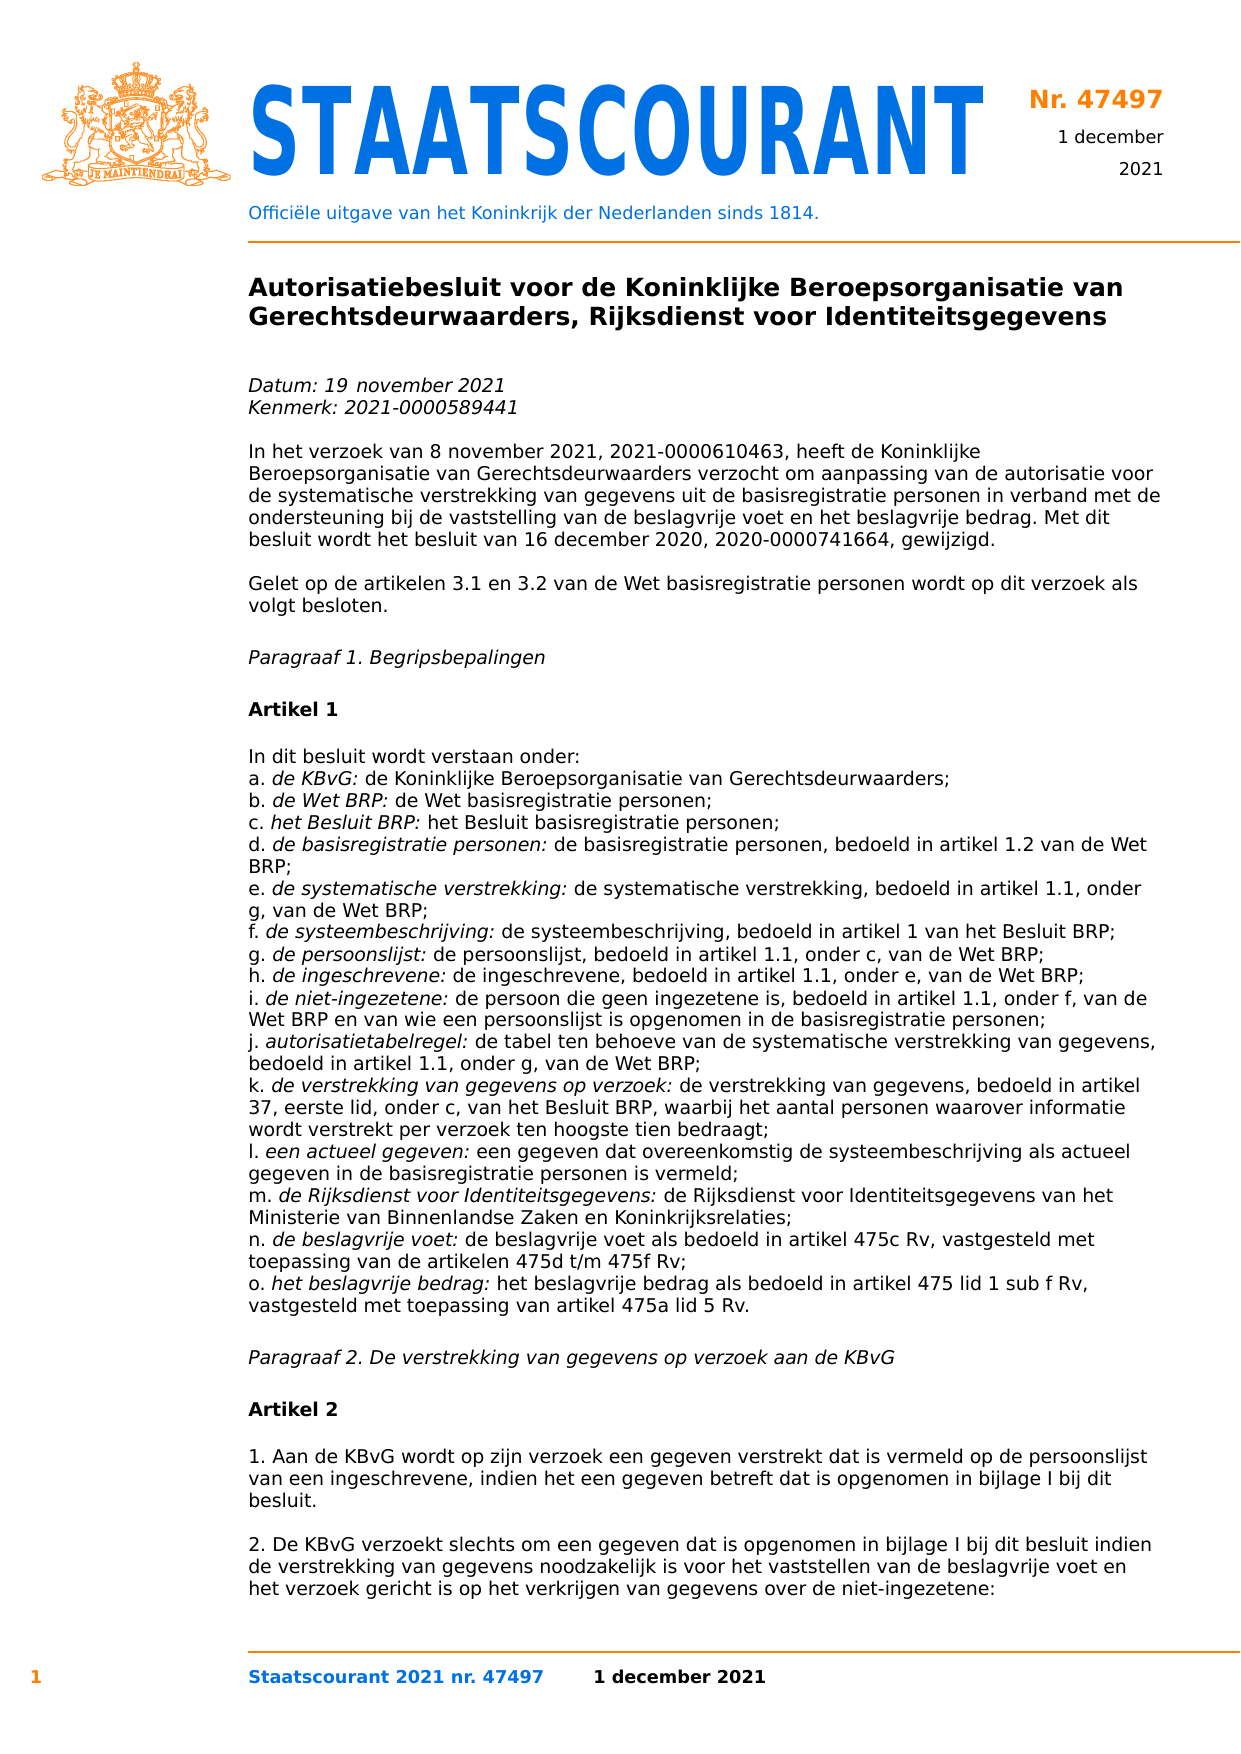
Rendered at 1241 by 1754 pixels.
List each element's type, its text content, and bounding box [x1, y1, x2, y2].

subtitle Paragraaf 2. De verstrekking van gegevens op verzoek aan de KBvG [248, 1347, 1163, 1369]
table_header [25, 62, 248, 241]
table_cell 2021 [998, 153, 1240, 203]
subtitle Autorisatiebesluit voor de Koninklijke Beroepsorganisatie van Gerechtsdeurwaarders, Rijksdienst voor Identiteitsgegevens [248, 273, 1163, 331]
subtitle Paragraaf 1. Begripsbepalingen [248, 647, 1163, 669]
text d. de basisregistratie personen: de basisregistratie personen, bedoeld in artikel 1.2 van de Wet BRP; [248, 833, 1163, 877]
table_cell 1 december [998, 121, 1240, 153]
text i. de niet-ingezetene: de persoon die geen ingezetene is, bedoeld in artikel 1.1, onder f, van de Wet BRP en van wie een persoonslijst is opgenomen in de basisregistratie personen; [248, 987, 1163, 1031]
text In het verzoek van 8 november 2021, 2021-0000610463, heeft de Koninklijke Beroepsorganisatie van Gerechtsdeurwaarders verzocht om aanpassing van de autorisatie voor de systematische verstrekking van gegevens uit de basisregistratie personen in verband met de ondersteuning bij de vaststelling van de beslagvrije voet en het beslagvrije bedrag. Met dit besluit wordt het besluit van 16 december 2020, 2020-0000741664, gewijzigd. [248, 441, 1163, 551]
table_header STAATSCOURANT [248, 62, 998, 203]
subtitle Artikel 1 [248, 699, 1163, 721]
text e. de systematische verstrekking: de systematische verstrekking, bedoeld in artikel 1.1, onder g, van de Wet BRP; [248, 877, 1163, 921]
table_cell Officiële uitgave van het Koninkrijk der Nederlanden sinds 1814. [248, 203, 1240, 241]
text a. de KBvG: de Koninklijke Beroepsorganisatie van Gerechtsdeurwaarders; [248, 768, 1163, 789]
text h. de ingeschrevene: de ingeschrevene, bedoeld in artikel 1.1, onder e, van de Wet BRP; [248, 965, 1163, 987]
text f. de systeembeschrijving: de systeembeschrijving, bedoeld in artikel 1 van het Besluit BRP; [248, 921, 1163, 943]
text Datum: 19 november 2021 [248, 375, 1163, 397]
text c. het Besluit BRP: het Besluit basisregistratie personen; [248, 812, 1163, 833]
text Kenmerk: 2021-0000589441 [248, 397, 1163, 419]
text l. een actueel gegeven: een gegeven dat overeenkomstig de systeembeschrijving als actueel gegeven in de basisregistratie personen is vermeld; [248, 1141, 1163, 1185]
text j. autorisatietabelregel: de tabel ten behoeve van de systematische verstrekking van gegevens, bedoeld in artikel 1.1, onder g, van de Wet BRP; [248, 1031, 1163, 1075]
text m. de Rijksdienst voor Identiteitsgegevens: de Rijksdienst voor Identiteitsgegevens van het Ministerie van Binnenlandse Zaken en Koninkrijksrelaties; [248, 1185, 1163, 1229]
text k. de verstrekking van gegevens op verzoek: de verstrekking van gegevens, bedoeld in artikel 37, eerste lid, onder c, van het Besluit BRP, waarbij het aantal personen waarover informatie wordt verstrekt per verzoek ten hoogste tien bedraagt; [248, 1075, 1163, 1141]
text 1. Aan de KBvG wordt op zijn verzoek een gegeven verstrekt dat is vermeld op de persoonslijst van een ingeschrevene, indien het een gegeven betreft dat is opgenomen in bijlage I bij dit besluit. [248, 1446, 1163, 1512]
text b. de Wet BRP: de Wet basisregistratie personen; [248, 789, 1163, 812]
text 2. De KBvG verzoekt slechts om een gegeven dat is opgenomen in bijlage I bij dit besluit indien de verstrekking van gegevens noodzakelijk is voor het vaststellen van de beslagvrije voet en het verzoek gericht is op het verkrijgen van gegevens over de niet-ingezetene: [248, 1534, 1163, 1600]
table_header Nr. 47497 [998, 62, 1240, 121]
subtitle Artikel 2 [248, 1399, 1163, 1421]
text g. de persoonslijst: de persoonslijst, bedoeld in artikel 1.1, onder c, van de Wet BRP; [248, 943, 1163, 965]
text Gelet op de artikelen 3.1 en 3.2 van de Wet basisregistratie personen wordt op dit verzoek als volgt besloten. [248, 573, 1163, 617]
picture [41, 62, 231, 186]
text o. het beslagvrije bedrag: het beslagvrije bedrag als bedoeld in artikel 475 lid 1 sub f Rv, vastgesteld met toepassing van artikel 475a lid 5 Rv. [248, 1273, 1163, 1317]
text In dit besluit wordt verstaan onder: [248, 746, 1163, 768]
text n. de beslagvrije voet: de beslagvrije voet als bedoeld in artikel 475c Rv, vastgesteld met toepassing van de artikelen 475d t/m 475f Rv; [248, 1229, 1163, 1273]
